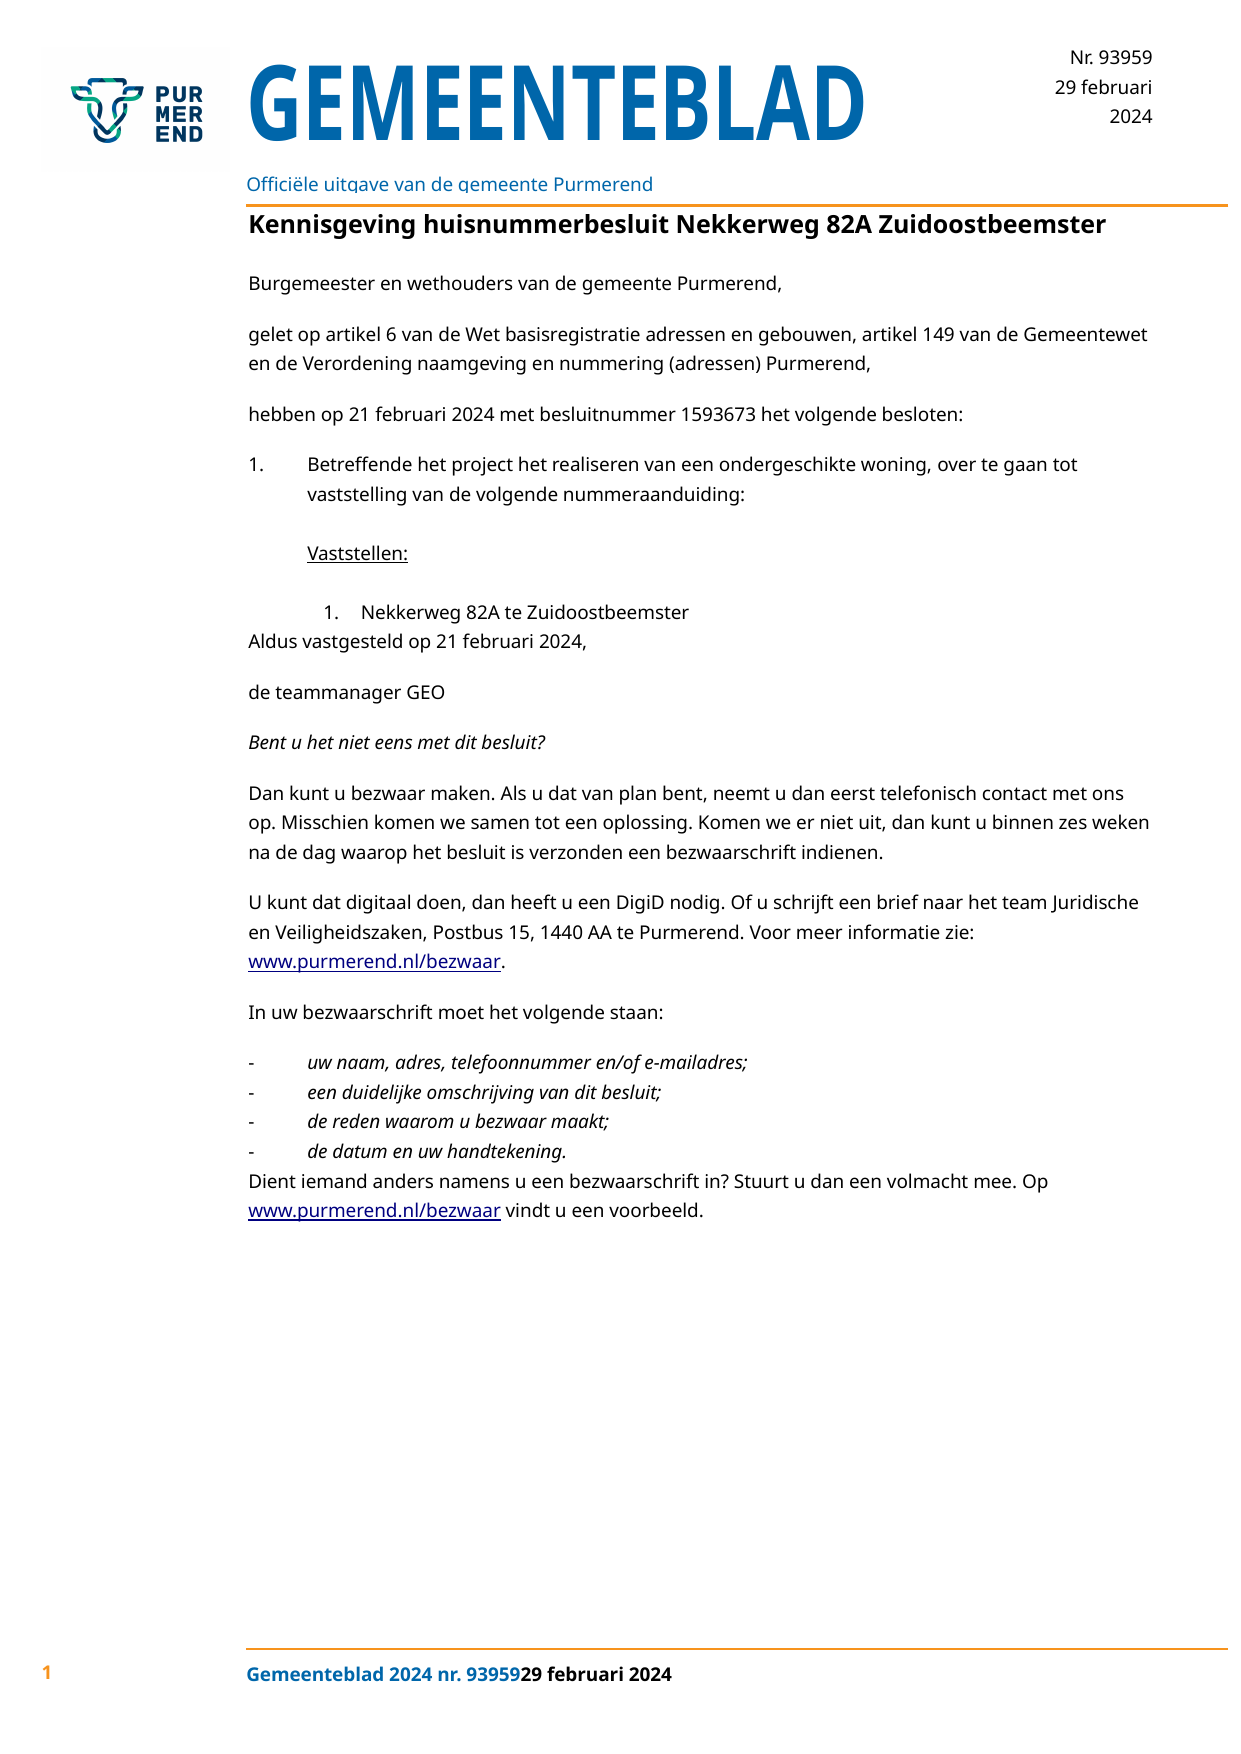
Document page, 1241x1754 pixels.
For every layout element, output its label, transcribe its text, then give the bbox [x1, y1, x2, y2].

text gelet op artikel 6 van de Wet basisregistratie adressen en gebouwen, artikel 149 van de Gemeentewet en de Verordening naamgeving en nummering (adressen) Purmerend, [248, 321, 1152, 376]
text Burgemeester en wethouders van de gemeente Purmerend, [248, 270, 1152, 296]
text Bent u het niet eens met dit besluit? [248, 729, 1152, 755]
text In uw bezwaarschrift moet het volgende staan: [248, 999, 1152, 1025]
text Dan kunt u bezwaar maken. Als u dat van plan bent, neemt u dan eerst telefonisch contact met ons op. Misschien komen we samen tot een oplossing. Komen we er niet uit, dan kunt u binnen zes weken na de dag waarop het besluit is verzonden een bezwaarschrift indienen. [248, 780, 1152, 865]
text U kunt dat digitaal doen, dan heeft u een DigiD nodig. Of u schrijft een brief naar het team Juridische en Veiligheidszaken, Postbus 15, 1440 AA te Purmerend. Voor meer informatie zie: www.purmerend.nl/bezwaar. [248, 889, 1152, 974]
list een duidelijke omschrijving van dit besluit; [248, 1079, 1152, 1105]
picture [41, 47, 231, 172]
list Vaststellen: [248, 540, 1152, 566]
list Betreffende het project het realiseren van een ondergeschikte woning, over te gaan tot vaststelling van de volgende nummeraanduiding: [248, 451, 1152, 506]
text Dient iemand anders namens u een bezwaarschrift in? Stuurt u dan een volmacht mee. Op www.purmerend.nl/bezwaar vindt u een voorbeeld. [248, 1168, 1152, 1223]
text hebben op 21 februari 2024 met besluitnummer 1593673 het volgende besloten: [248, 401, 1152, 426]
list uw naam, adres, telefoonnummer en/of e-mailadres; [248, 1049, 1152, 1075]
list de datum en uw handtekening. [248, 1138, 1152, 1164]
text de teammanager GEO [248, 679, 1152, 705]
text Aldus vastgesteld op 21 februari 2024, [248, 629, 1152, 654]
list Nekkerweg 82A te Zuidoostbeemster [323, 599, 1152, 625]
list de reden waarom u bezwaar maakt; [248, 1109, 1152, 1134]
text Kennisgeving huisnummerbesluit Nekkerweg 82A Zuidoostbeemster [248, 207, 1152, 241]
